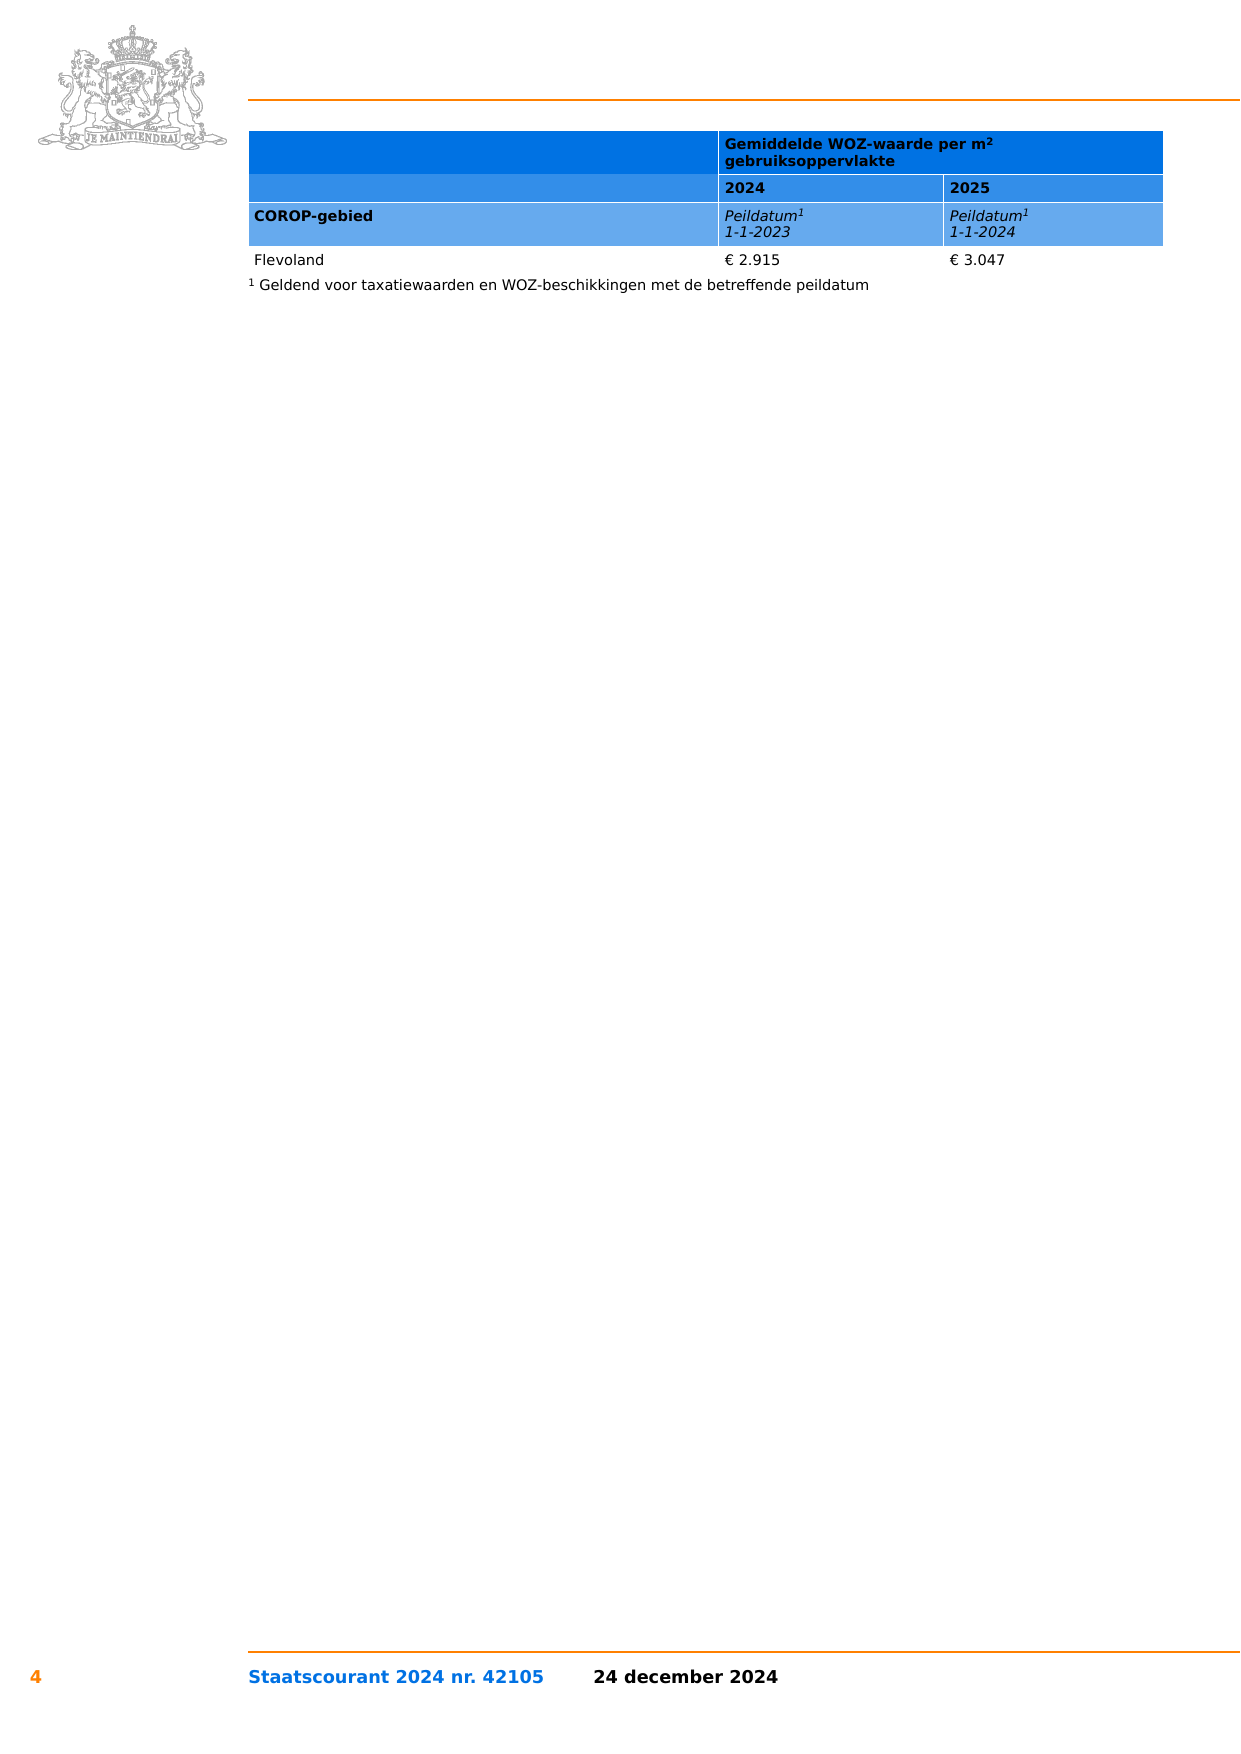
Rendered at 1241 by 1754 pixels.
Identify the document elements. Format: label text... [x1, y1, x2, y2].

table_cell 2024 [719, 175, 943, 202]
table_cell Peildatum1 1-1-2024 [944, 203, 1163, 246]
table_header Gemiddelde WOZ-waarde per m2 gebruiksoppervlakte [719, 131, 1163, 174]
table_cell Peildatum1 1-1-2023 [719, 203, 943, 246]
table_cell COROP-gebied [249, 203, 718, 246]
table_cell € 2.915 [719, 247, 943, 273]
table_cell Flevoland [249, 247, 718, 273]
table_header [249, 131, 718, 174]
picture [38, 25, 227, 150]
table_cell € 3.047 [944, 247, 1163, 273]
table_cell 1 Geldend voor taxatiewaarden en WOZ-beschikkingen met de betreffende peildatum [248, 275, 1163, 294]
table_cell 2025 [944, 175, 1163, 202]
